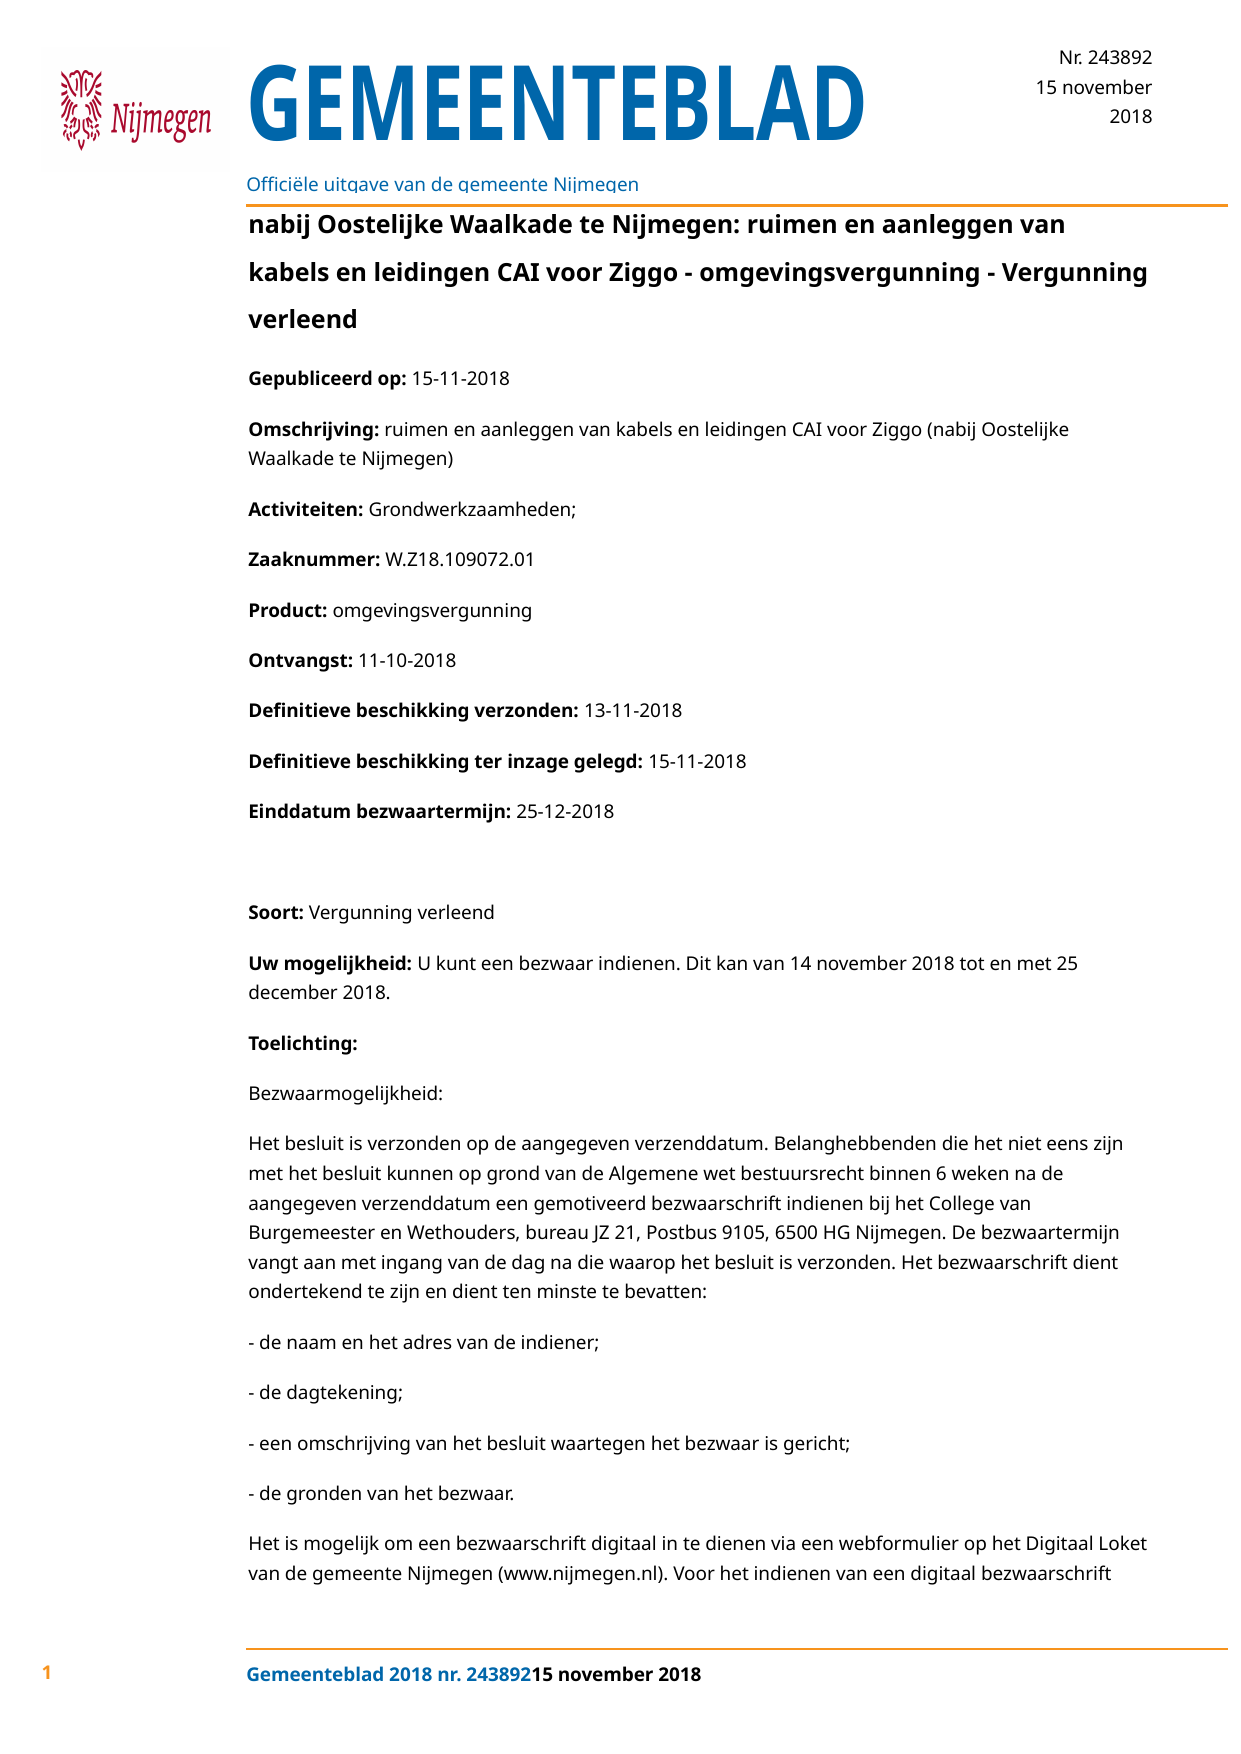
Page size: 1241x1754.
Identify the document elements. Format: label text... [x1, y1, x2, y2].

text Ontvangst: 11-10-2018 [248, 647, 1152, 673]
picture [41, 47, 231, 172]
text Gepubliceerd op: 15-11-2018 [248, 366, 1152, 391]
text Het besluit is verzonden op de aangegeven verzenddatum. Belanghebbenden die het niet eens zijn met het besluit kunnen op grond van de Algemene wet bestuursrecht binnen 6 weken na de aangegeven verzenddatum een gemotiveerd bezwaarschrift indienen bij het College van Burgemeester en Wethouders, bureau JZ 21, Postbus 9105, 6500 HG Nijmegen. De bezwaartermijn vangt aan met ingang van de dag na die waarop het besluit is verzonden. Het bezwaarschrift dient ondertekend te zijn en dient ten minste te bevatten: [248, 1131, 1152, 1304]
text Zaaknummer: W.Z18.109072.01 [248, 546, 1152, 572]
text Definitieve beschikking ter inzage gelegd: 15-11-2018 [248, 748, 1152, 774]
text Het is mogelijk om een bezwaarschrift digitaal in te dienen via een webformulier op het Digitaal Loket van de gemeente Nijmegen (www.nijmegen.nl). Voor het indienen van een digitaal bezwaarschrift [248, 1531, 1152, 1586]
text - de naam en het adres van de indiener; [248, 1329, 1152, 1354]
text Definitieve beschikking verzonden: 13-11-2018 [248, 698, 1152, 723]
text Soort: Vergunning verleend [248, 899, 1152, 925]
text Uw mogelijkheid: U kunt een bezwaar indienen. Dit kan van 14 november 2018 tot en met 25 december 2018. [248, 950, 1152, 1005]
text Product: omgevingsvergunning [248, 597, 1152, 622]
text Einddatum bezwaartermijn: 25-12-2018 [248, 798, 1152, 824]
text - een omschrijving van het besluit waartegen het bezwaar is gericht; [248, 1430, 1152, 1455]
text Activiteiten: Grondwerkzaamheden; [248, 496, 1152, 522]
text Omschrijving: ruimen en aanleggen van kabels en leidingen CAI voor Ziggo (nabij Oostelijke Waalkade te Nijmegen) [248, 416, 1152, 471]
text - de gronden van het bezwaar. [248, 1480, 1152, 1506]
text nabij Oostelijke Waalkade te Nijmegen: ruimen en aanleggen van kabels en leidingen CAI voor Ziggo - omgevingsvergunning - Vergunning verleend [248, 207, 1152, 336]
text - de dagtekening; [248, 1379, 1152, 1405]
text Toelichting: [248, 1030, 1152, 1055]
text Bezwaarmogelijkheid: [248, 1080, 1152, 1106]
